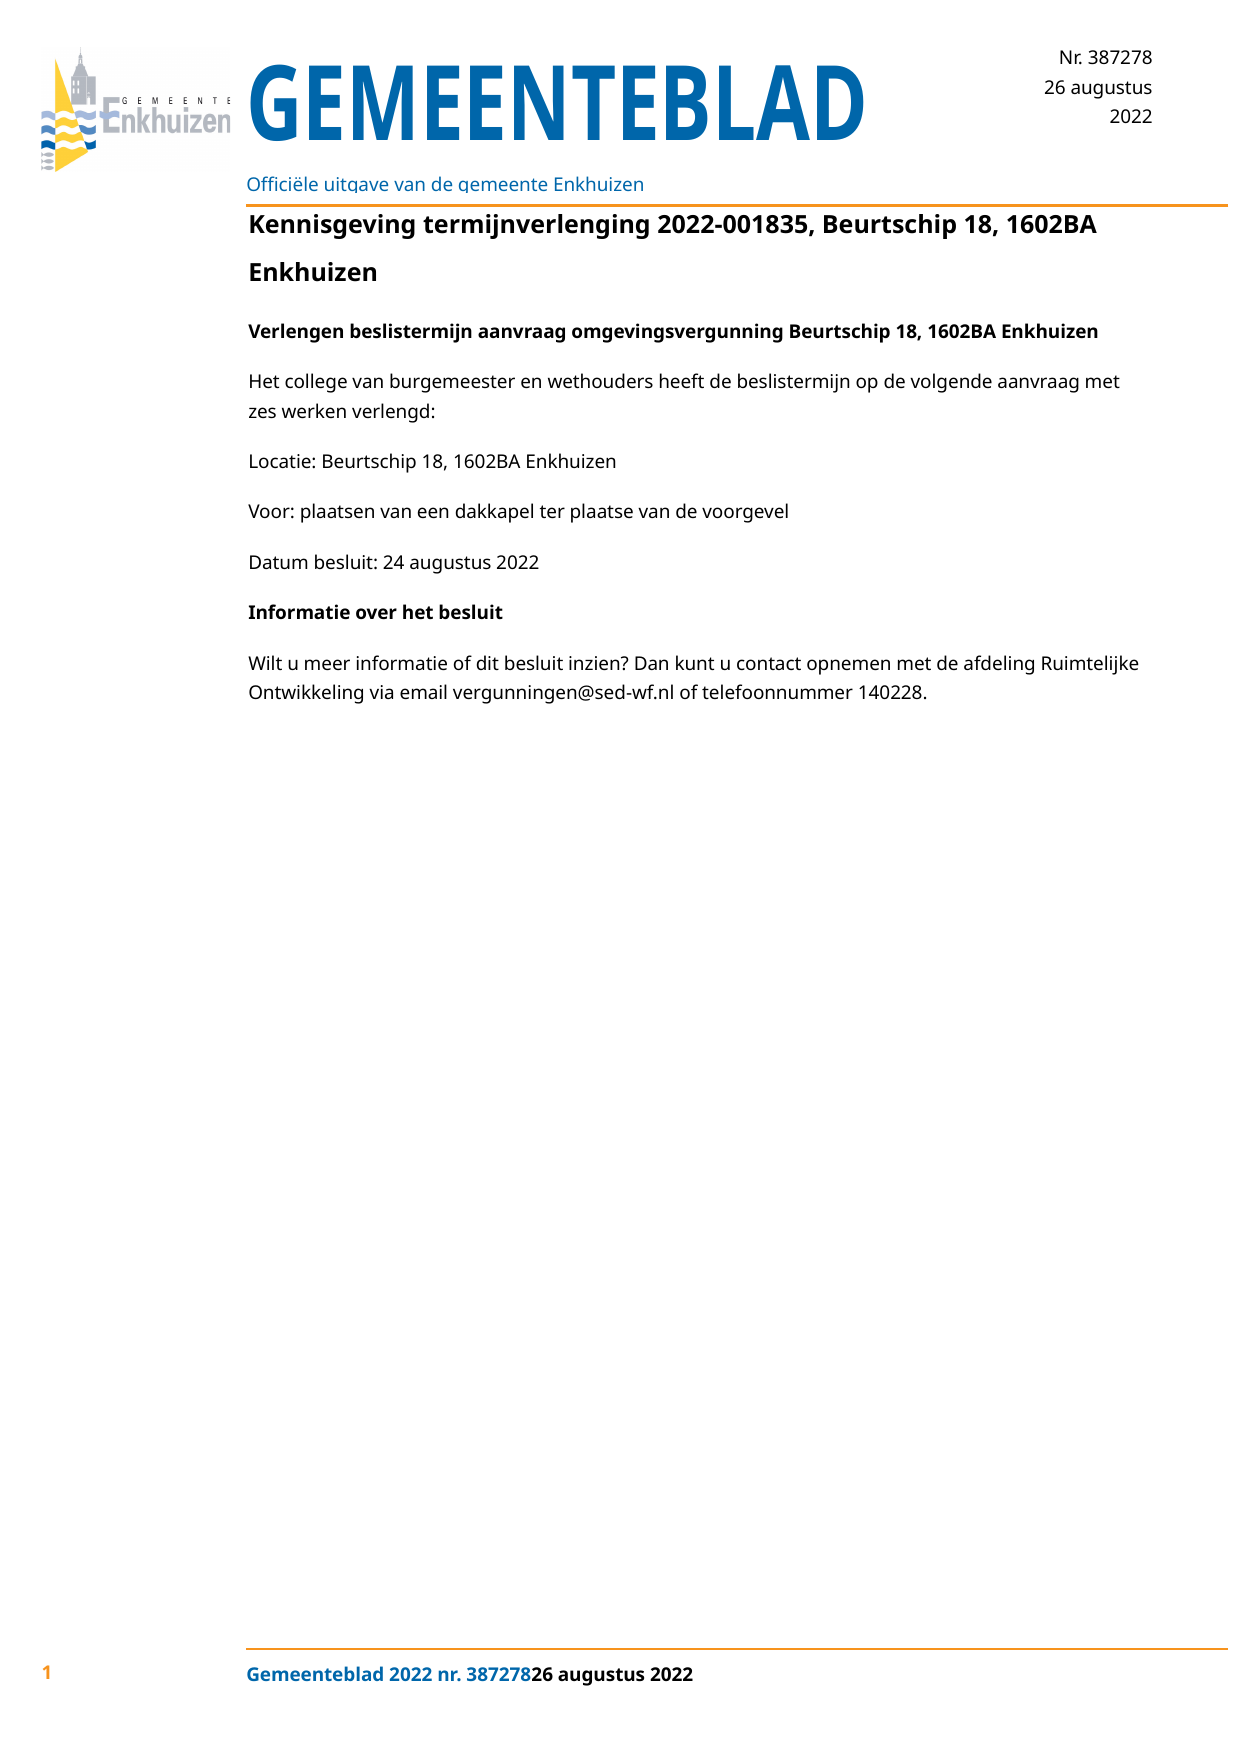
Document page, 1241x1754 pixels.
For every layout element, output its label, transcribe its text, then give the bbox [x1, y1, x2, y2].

text Het college van burgemeester en wethouders heeft de beslistermijn op de volgende aanvraag met zes werken verlengd: [248, 368, 1152, 424]
text Datum besluit: 24 augustus 2022 [248, 549, 1152, 575]
text Locatie: Beurtschip 18, 1602BA Enkhuizen [248, 448, 1152, 474]
text Voor: plaatsen van een dakkapel ter plaatse van de voorgevel [248, 499, 1152, 524]
text Informatie over het besluit [248, 599, 1152, 625]
text Wilt u meer informatie of dit besluit inzien? Dan kunt u contact opnemen met de afdeling Ruimtelijke Ontwikkeling via email vergunningen@sed-wf.nl of telefoonnummer 140228. [248, 650, 1152, 705]
text Verlengen beslistermijn aanvraag omgevingsvergunning Beurtschip 18, 1602BA Enkhuizen [248, 318, 1152, 344]
text Kennisgeving termijnverlenging 2022-001835, Beurtschip 18, 1602BA Enkhuizen [248, 207, 1152, 288]
picture [41, 47, 231, 172]
